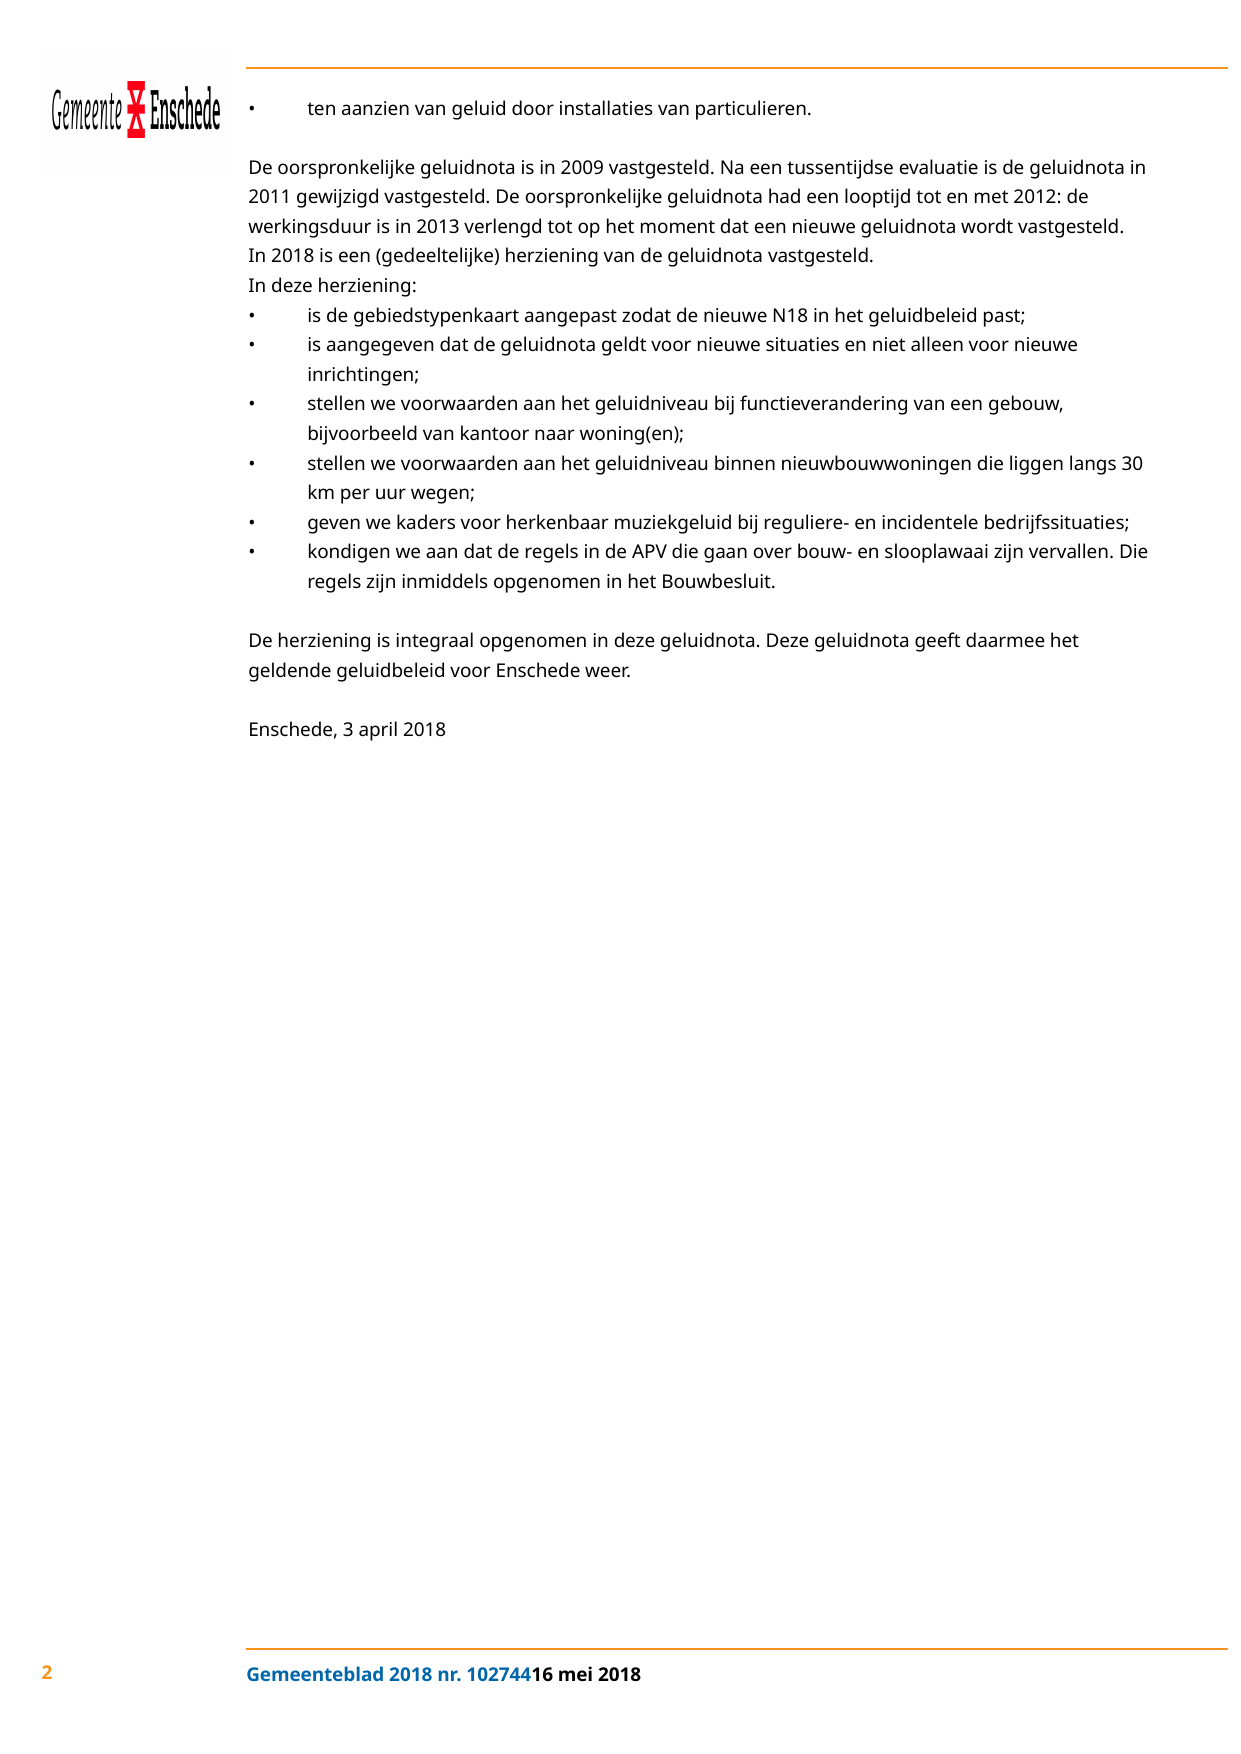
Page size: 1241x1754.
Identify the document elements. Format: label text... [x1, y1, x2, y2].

text In 2018 is een (gedeeltelijke) herziening van de geluidnota vastgesteld. [248, 243, 1152, 268]
list geven we kaders voor herkenbaar muziekgeluid bij reguliere- en incidentele bedrijfssituaties; [248, 509, 1152, 535]
list ten aanzien van geluid door installaties van particulieren. [248, 95, 1152, 121]
picture [41, 47, 231, 172]
list stellen we voorwaarden aan het geluidniveau binnen nieuwbouwwoningen die liggen langs 30 km per uur wegen; [248, 450, 1152, 505]
text De herziening is integraal opgenomen in deze geluidnota. Deze geluidnota geeft daarmee het geldende geluidbeleid voor Enschede weer. [248, 627, 1152, 683]
list is de gebiedstypenkaart aangepast zodat de nieuwe N18 in het geluidbeleid past; [248, 302, 1152, 328]
text In deze herziening: [248, 272, 1152, 298]
list kondigen we aan dat de regels in de APV die gaan over bouw- en slooplawaai zijn vervallen. Die regels zijn inmiddels opgenomen in het Bouwbesluit. [248, 538, 1152, 594]
text De oorspronkelijke geluidnota is in 2009 vastgesteld. Na een tussentijdse evaluatie is de geluidnota in 2011 gewijzigd vastgesteld. De oorspronkelijke geluidnota had een looptijd tot en met 2012: de werkingsduur is in 2013 verlengd tot op het moment dat een nieuwe geluidnota wordt vastgesteld. [248, 154, 1152, 239]
list is aangegeven dat de geluidnota geldt voor nieuwe situaties en niet alleen voor nieuwe inrichtingen; [248, 331, 1152, 387]
list stellen we voorwaarden aan het geluidniveau bij functieverandering van een gebouw, bijvoorbeeld van kantoor naar woning(en); [248, 391, 1152, 446]
text Enschede, 3 april 2018 [248, 716, 1152, 742]
